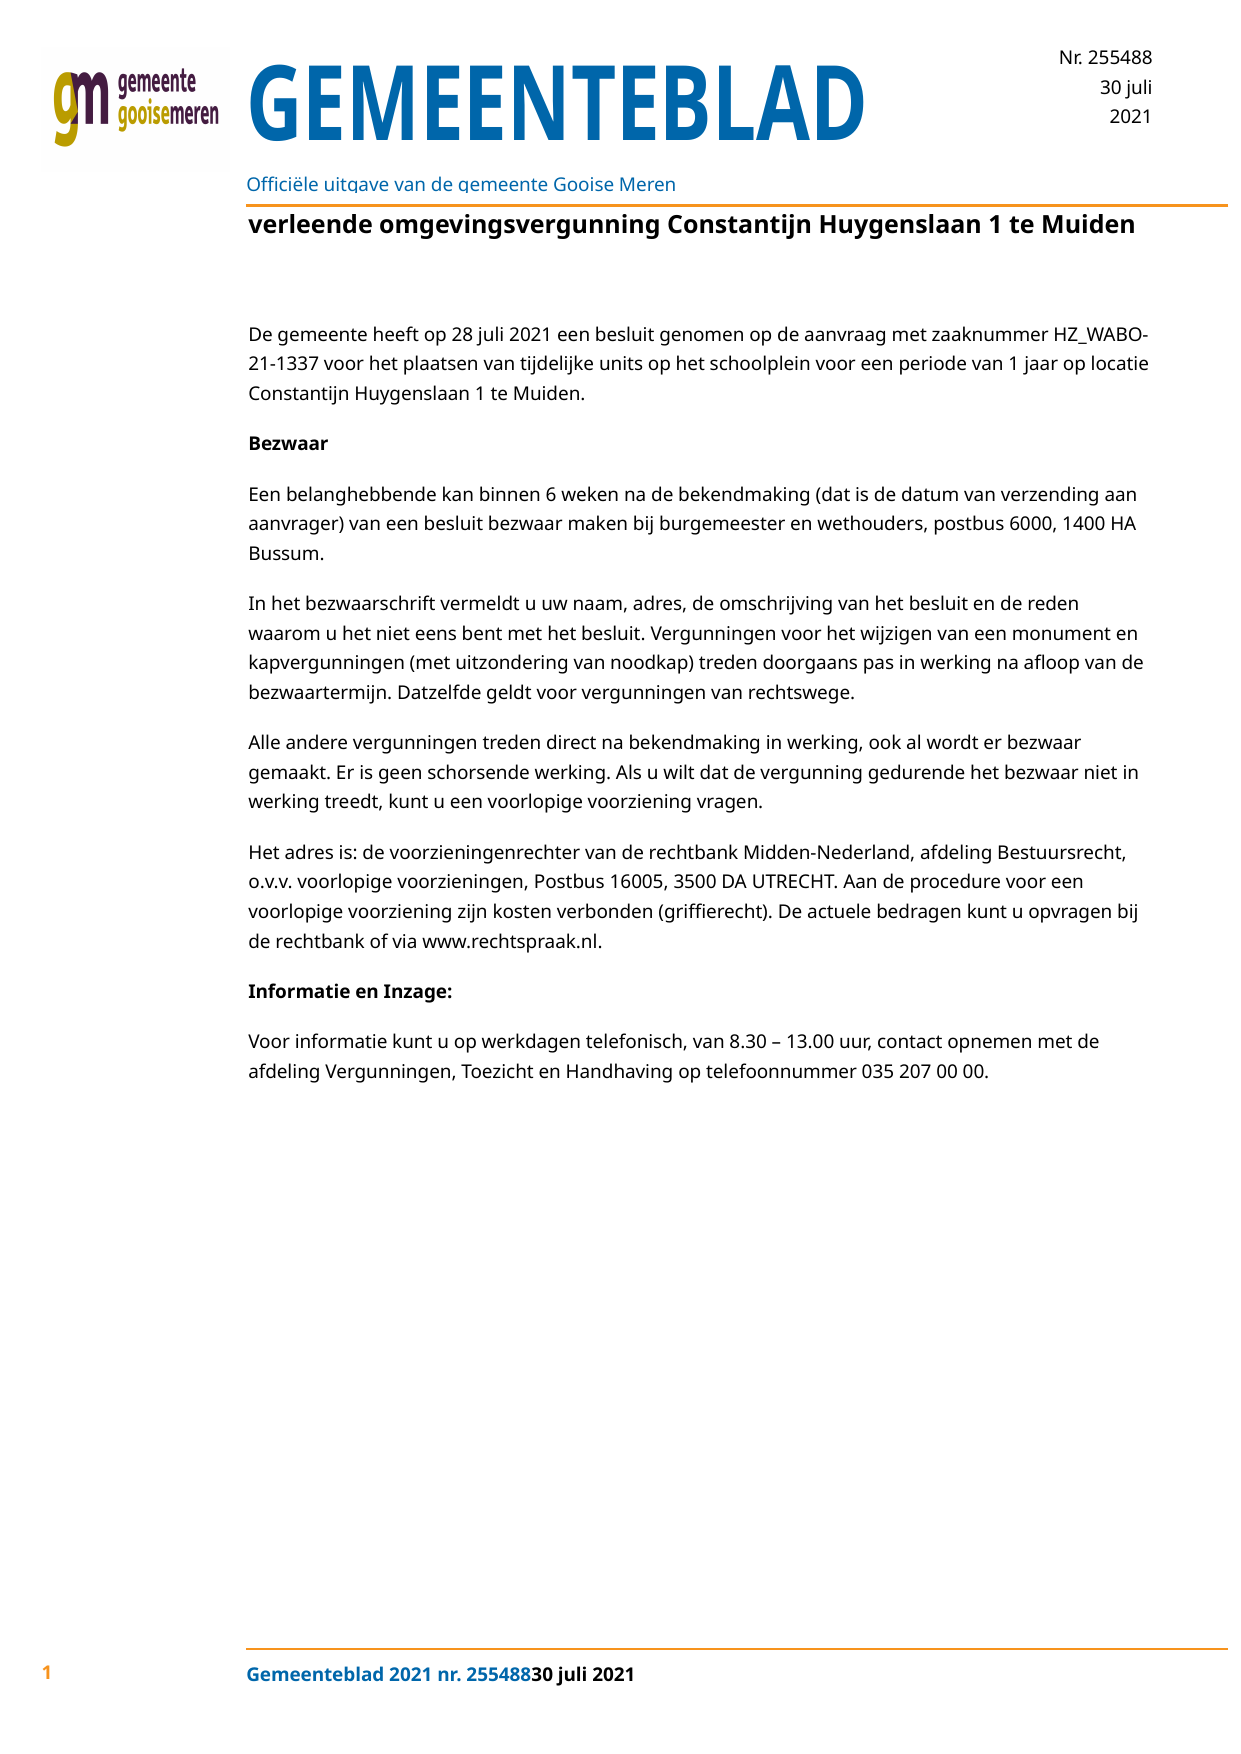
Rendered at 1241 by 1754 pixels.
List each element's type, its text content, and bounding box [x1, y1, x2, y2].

text verleende omgevingsvergunning Constantijn Huygenslaan 1 te Muiden [248, 207, 1152, 241]
text Een belanghebbende kan binnen 6 weken na de bekendmaking (dat is de datum van verzending aan aanvrager) van een besluit bezwaar maken bij burgemeester en wethouders, postbus 6000, 1400 HA Bussum. [248, 481, 1152, 566]
text De gemeente heeft op 28 juli 2021 een besluit genomen op de aanvraag met zaaknummer HZ_WABO-21-1337 voor het plaatsen van tijdelijke units op het schoolplein voor een periode van 1 jaar op locatie Constantijn Huygenslaan 1 te Muiden. [248, 321, 1152, 406]
text Alle andere vergunningen treden direct na bekendmaking in werking, ook al wordt er bezwaar gemaakt. Er is geen schorsende werking. Als u wilt dat de vergunning gedurende het bezwaar niet in werking treedt, kunt u een voorlopige voorziening vragen. [248, 729, 1152, 814]
text Voor informatie kunt u op werkdagen telefonisch, van 8.30 – 13.00 uur, contact opnemen met de afdeling Vergunningen, Toezicht en Handhaving op telefoonnummer 035 207 00 00. [248, 1029, 1152, 1084]
text In het bezwaarschrift vermeldt u uw naam, adres, de omschrijving van het besluit en de reden waarom u het niet eens bent met het besluit. Vergunningen voor het wijzigen van een monument en kapvergunningen (met uitzondering van noodkap) treden doorgaans pas in werking na afloop van de bezwaartermijn. Datzelfde geldt voor vergunningen van rechtswege. [248, 590, 1152, 705]
text Het adres is: de voorzieningenrechter van de rechtbank Midden-Nederland, afdeling Bestuursrecht, o.v.v. voorlopige voorzieningen, Postbus 16005, 3500 DA UTRECHT. Aan de procedure voor een voorlopige voorziening zijn kosten verbonden (griffierecht). De actuele bedragen kunt u opvragen bij de rechtbank of via www.rechtspraak.nl. [248, 839, 1152, 953]
picture [41, 47, 231, 172]
text Informatie en Inzage: [248, 978, 1152, 1004]
text Bezwaar [248, 430, 1152, 456]
